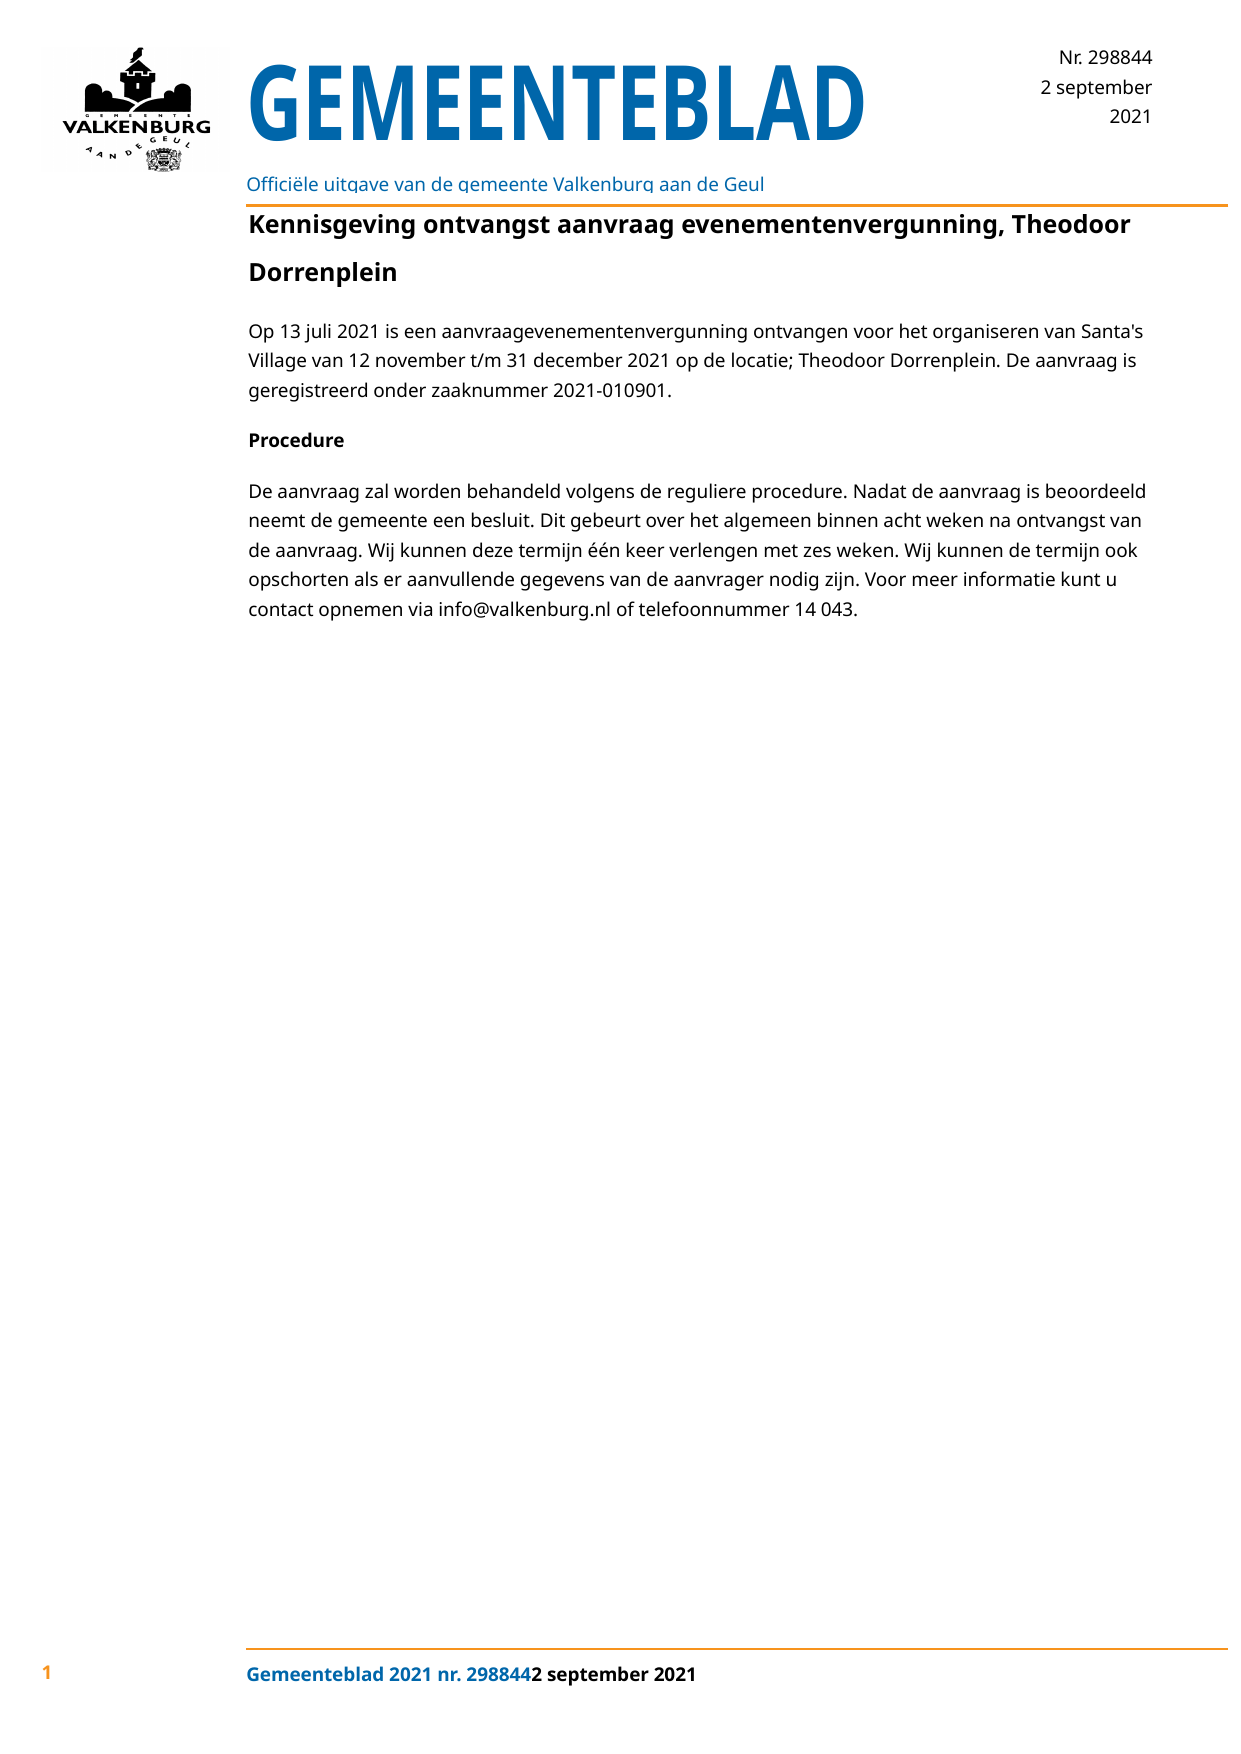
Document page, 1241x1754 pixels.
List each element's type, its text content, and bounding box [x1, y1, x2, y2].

text De aanvraag zal worden behandeld volgens de reguliere procedure. Nadat de aanvraag is beoordeeld neemt de gemeente een besluit. Dit gebeurt over het algemeen binnen acht weken na ontvangst van de aanvraag. Wij kunnen deze termijn één keer verlengen met zes weken. Wij kunnen de termijn ook opschorten als er aanvullende gegevens van de aanvrager nodig zijn. Voor meer informatie kunt u contact opnemen via info@valkenburg.nl of telefoonnummer 14 043. [248, 478, 1152, 622]
text Kennisgeving ontvangst aanvraag evenementenvergunning, Theodoor Dorrenplein [248, 207, 1152, 288]
text Op 13 juli 2021 is een aanvraagevenementenvergunning ontvangen voor het organiseren van Santa's Village van 12 november t/m 31 december 2021 op de locatie; Theodoor Dorrenplein. De aanvraag is geregistreerd onder zaaknummer 2021-010901. [248, 318, 1152, 403]
text Procedure [248, 427, 1152, 453]
picture [41, 47, 231, 172]
